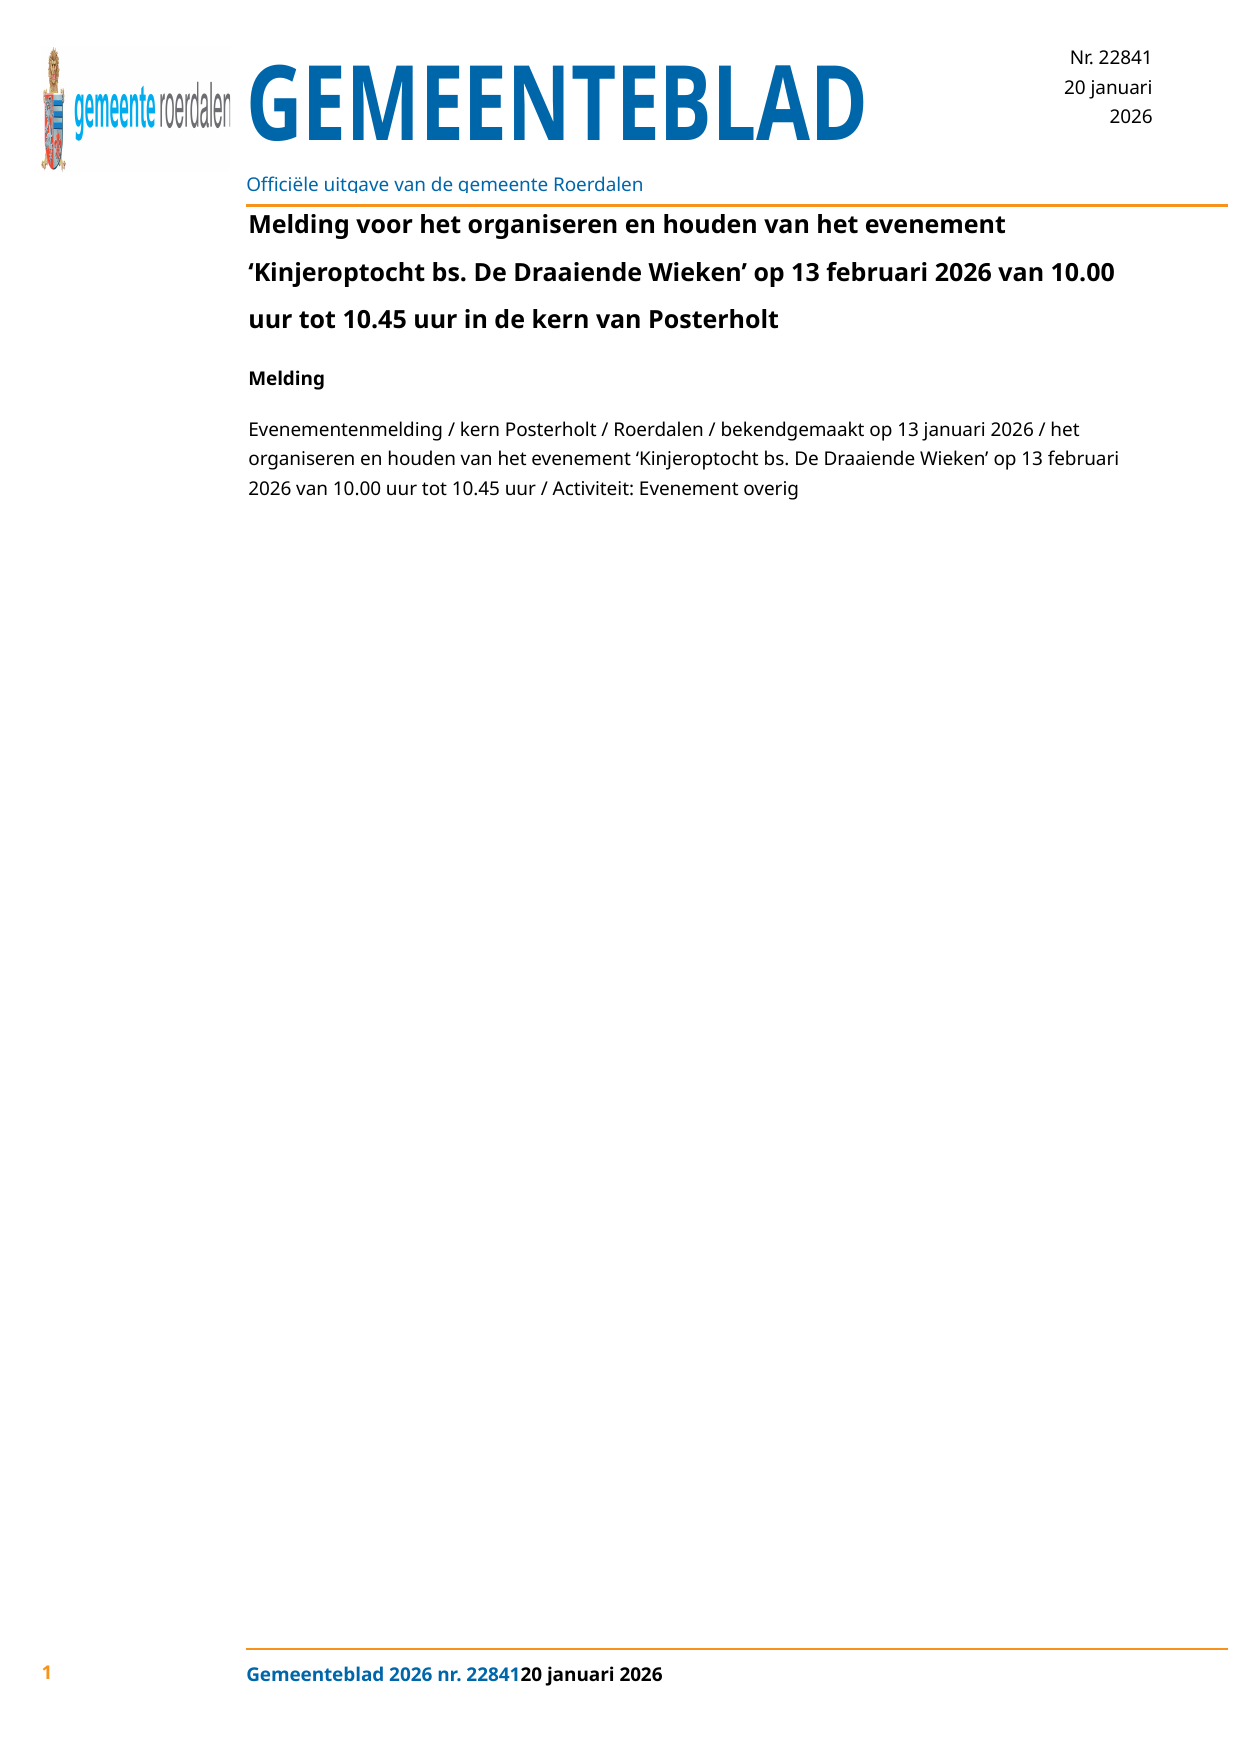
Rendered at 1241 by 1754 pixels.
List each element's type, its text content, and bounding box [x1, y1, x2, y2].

text Melding voor het organiseren en houden van het evenement ‘Kinjeroptocht bs. De Draaiende Wieken’ op 13 februari 2026 van 10.00 uur tot 10.45 uur in de kern van Posterholt [248, 207, 1152, 336]
text Melding [248, 366, 1152, 391]
text Evenementenmelding / kern Posterholt / Roerdalen / bekendgemaakt op 13 januari 2026 / het organiseren en houden van het evenement ‘Kinjeroptocht bs. De Draaiende Wieken’ op 13 februari 2026 van 10.00 uur tot 10.45 uur / Activiteit: Evenement overig [248, 416, 1152, 501]
picture [41, 47, 231, 172]
